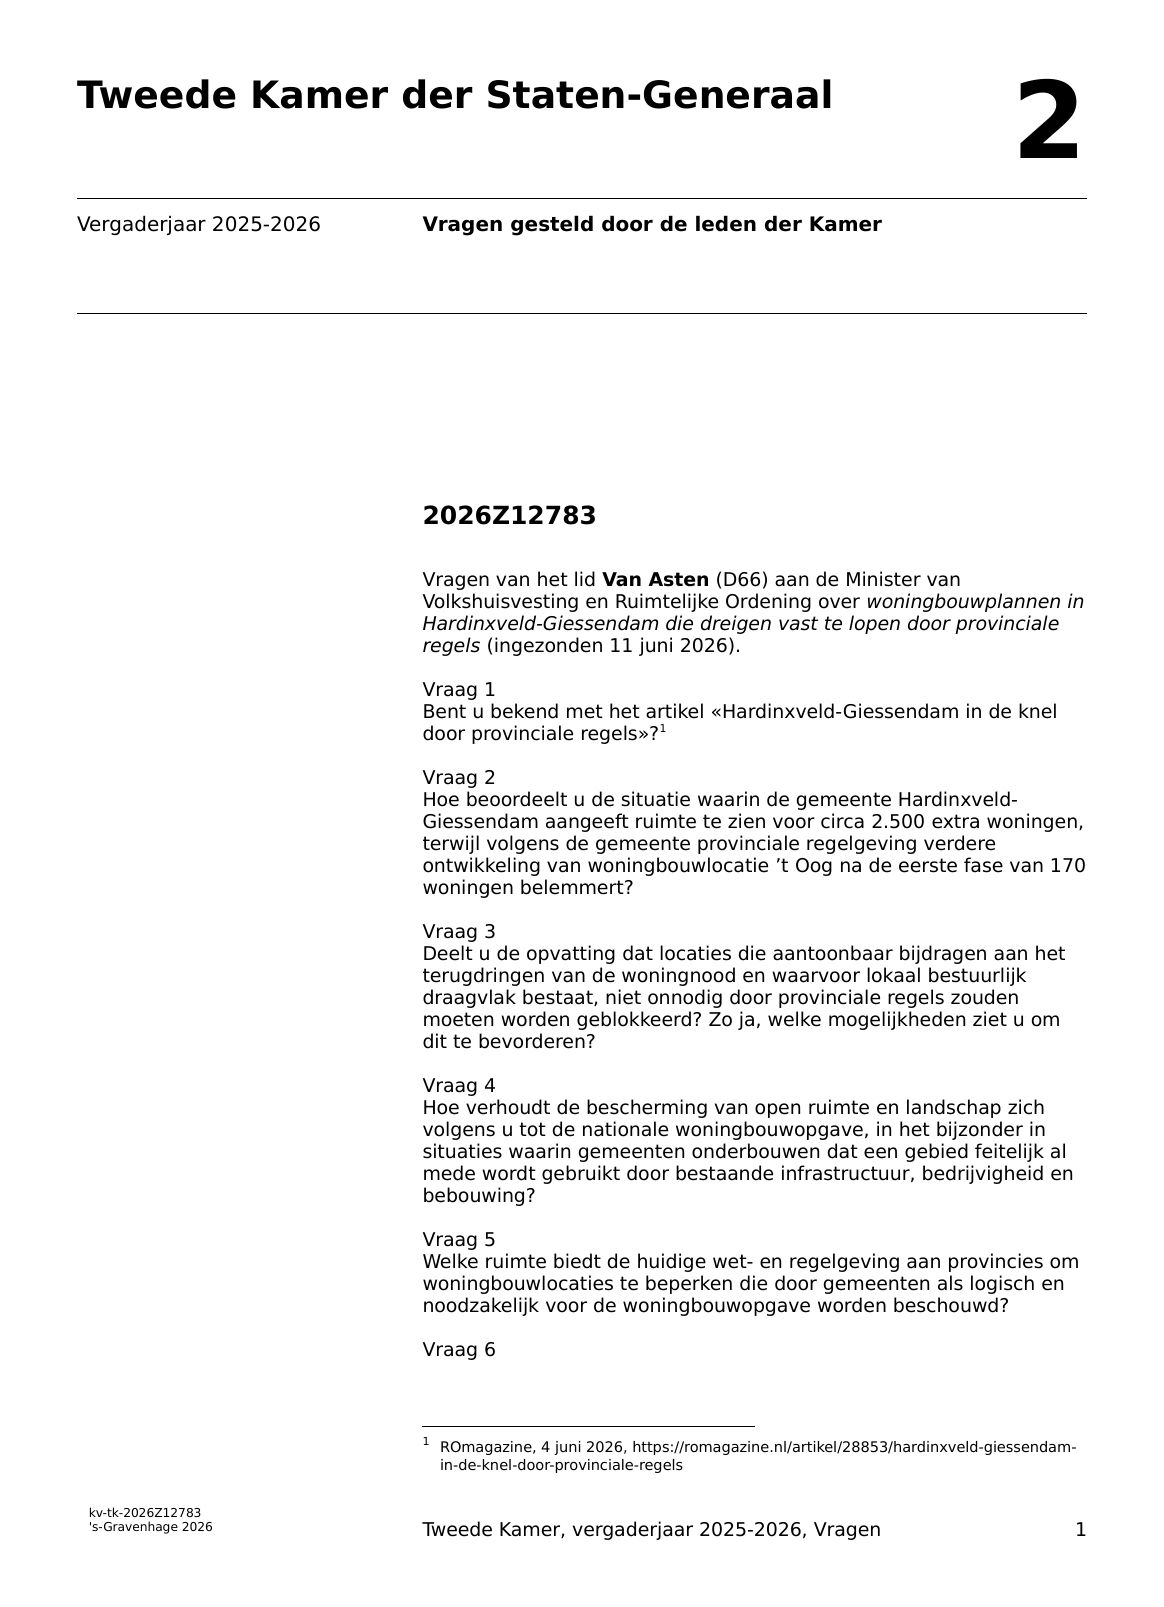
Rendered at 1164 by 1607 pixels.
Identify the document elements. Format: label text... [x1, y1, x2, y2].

text Welke ruimte biedt de huidige wet- en regelgeving aan provincies om woningbouwlocaties te beperken die door gemeenten als logisch en noodzakelijk voor de woningbouwopgave worden beschouwd? [422, 1251, 1087, 1317]
table_cell Vragen gesteld door de leden der Kamer [422, 199, 1087, 313]
text Deelt u de opvatting dat locaties die aantoonbaar bijdragen aan het terugdringen van de woningnood en waarvoor lokaal bestuurlijk draagvlak bestaat, niet onnodig door provinciale regels zouden moeten worden geblokkeerd? Zo ja, welke mogelijkheden ziet u om dit te bevorderen? [422, 943, 1087, 1053]
text Vraag 4 [422, 1075, 1087, 1097]
text kv-tk-2026Z12783 [88, 1506, 323, 1520]
text Hoe verhoudt de bescherming van open ruimte en landschap zich volgens u tot de nationale woningbouwopgave, in het bijzonder in situaties waarin gemeenten onderbouwen dat een gebied feitelijk al mede wordt gebruikt door bestaande infrastructuur, bedrijvigheid en bebouwing? [422, 1097, 1087, 1207]
text Hoe beoordeelt u de situatie waarin de gemeente Hardinxveld-Giessendam aangeeft ruimte te zien voor circa 2.500 extra woningen, terwijl volgens de gemeente provinciale regelgeving verdere ontwikkeling van woningbouwlocatie ’t Oog na de eerste fase van 170 woningen belemmert? [422, 789, 1087, 899]
text Vraag 1 [422, 679, 1087, 701]
table_header 2 [886, 59, 1087, 198]
text Vraag 2 [422, 767, 1087, 789]
text Vraag 5 [422, 1229, 1087, 1251]
text Vraag 6 [422, 1339, 1087, 1361]
text ROmagazine, 4 juni 2026, https://romagazine.nl/artikel/28853/hardinxveld-giessendam-in-de-knel-door-provinciale-regels [422, 1435, 1087, 1474]
text Bent u bekend met het artikel «Hardinxveld-Giessendam in de knel door provinciale regels»? [422, 701, 1087, 745]
text Vraag 3 [422, 921, 1087, 943]
table_header Tweede Kamer der Staten-Generaal [77, 59, 886, 198]
text 's-Gravenhage 2026 [88, 1520, 323, 1534]
table_cell Vergaderjaar 2025-2026 [77, 199, 422, 313]
text 2026Z12783 [422, 501, 1087, 531]
text Vragen van het lid Van Asten (D66) aan de Minister van Volkshuisvesting en Ruimtelijke Ordening over woningbouwplannen in Hardinxveld-Giessendam die dreigen vast te lopen door provinciale regels (ingezonden 11 juni 2026). [422, 569, 1087, 657]
